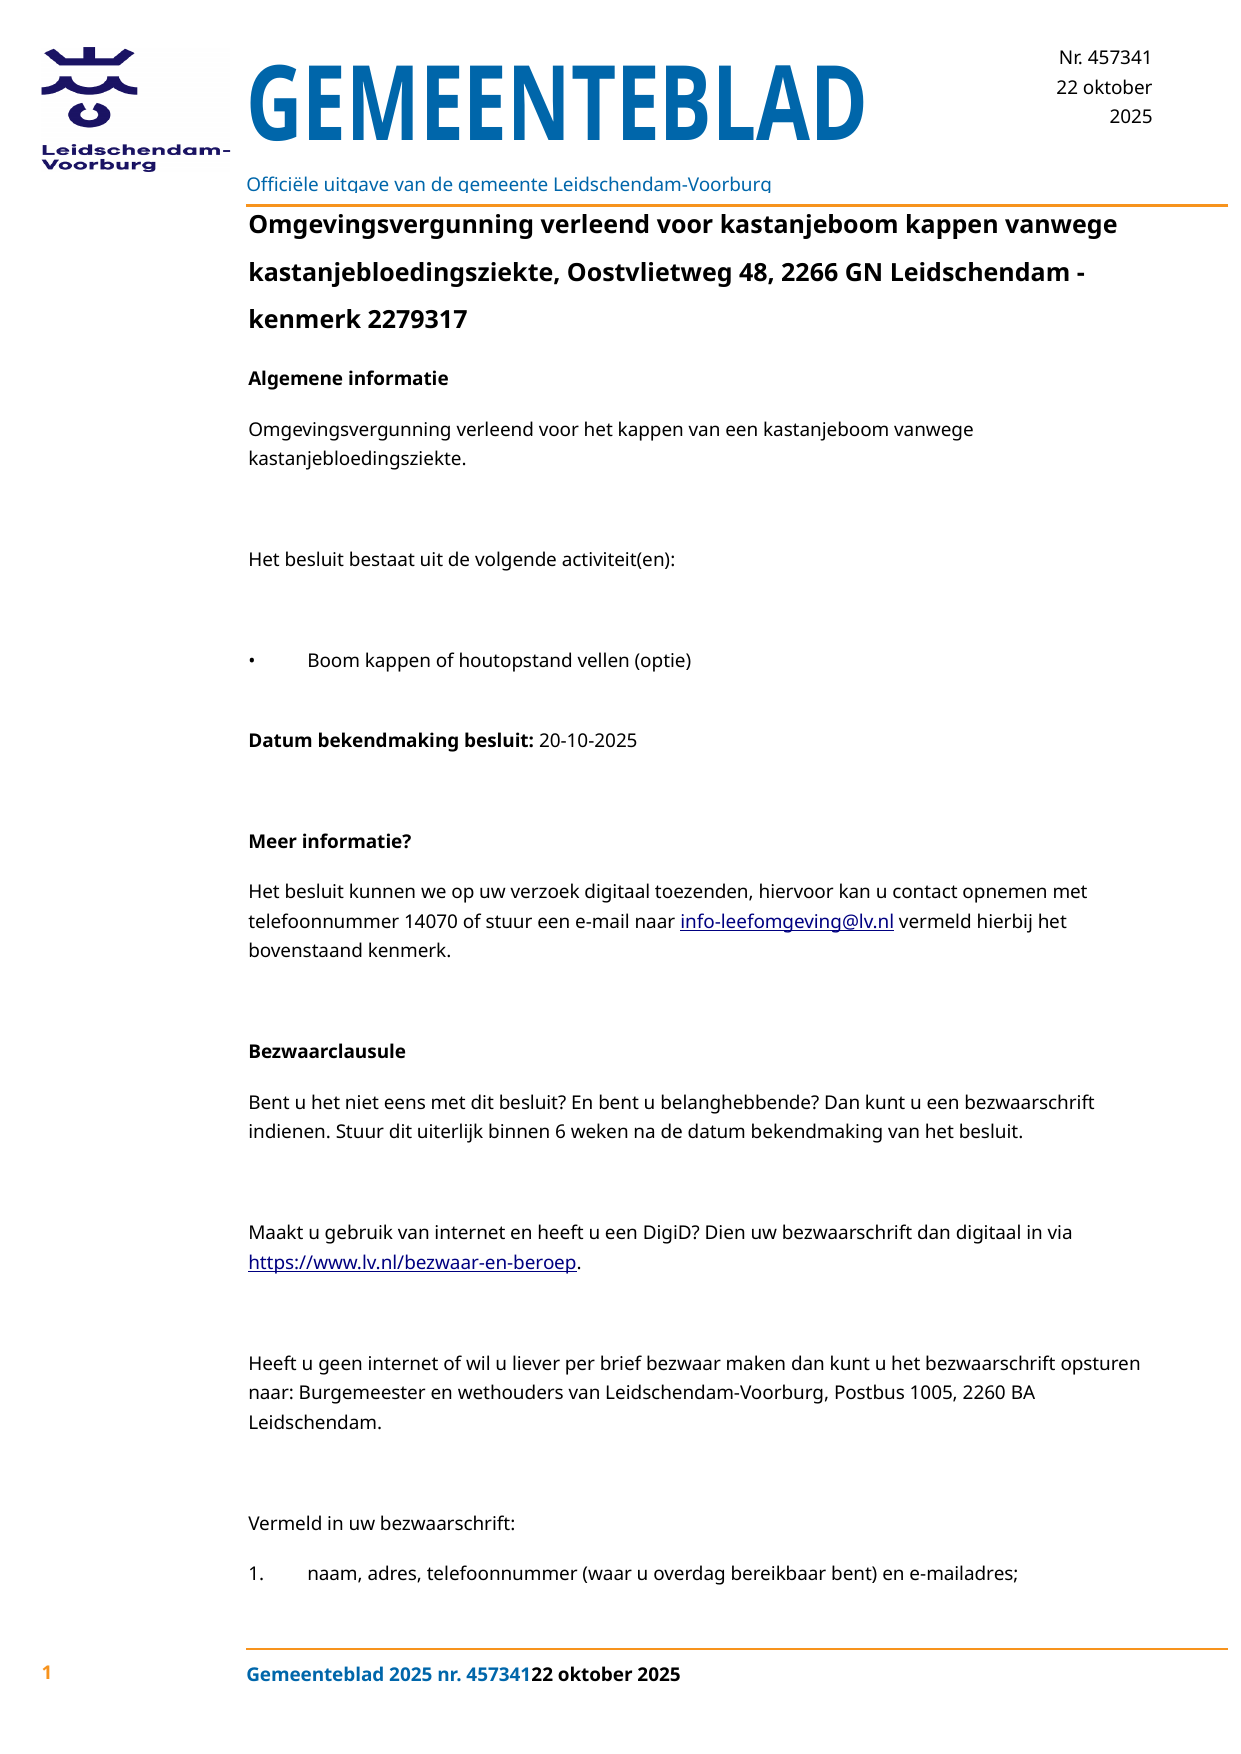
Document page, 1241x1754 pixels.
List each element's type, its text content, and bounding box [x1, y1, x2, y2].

text Meer informatie? [248, 828, 1152, 854]
text Maakt u gebruik van internet en heeft u een DigiD? Dien uw bezwaarschrift dan digitaal in via https://www.lv.nl/bezwaar-en-beroep. [248, 1219, 1152, 1274]
text Datum bekendmaking besluit: 20-10-2025 [248, 727, 1152, 753]
picture [41, 47, 231, 172]
text Bent u het niet eens met dit besluit? En bent u belanghebbende? Dan kunt u een bezwaarschrift indienen. Stuur dit uiterlijk binnen 6 weken na de datum bekendmaking van het besluit. [248, 1089, 1152, 1144]
list naam, adres, telefoonnummer (waar u overdag bereikbaar bent) en e-mailadres; [248, 1560, 1152, 1586]
text Het besluit kunnen we op uw verzoek digitaal toezenden, hiervoor kan u contact opnemen met telefoonnummer 14070 of stuur een e-mail naar info-leefomgeving@lv.nl vermeld hierbij het bovenstaand kenmerk. [248, 878, 1152, 963]
text Bezwaarclausule [248, 1038, 1152, 1064]
text Vermeld in uw bezwaarschrift: [248, 1510, 1152, 1535]
list Boom kappen of houtopstand vellen (optie) [248, 647, 1152, 673]
text Algemene informatie [248, 366, 1152, 391]
text Heeft u geen internet of wil u liever per brief bezwaar maken dan kunt u het bezwaarschrift opsturen naar: Burgemeester en wethouders van Leidschendam-Voorburg, Postbus 1005, 2260 BA Leidschendam. [248, 1350, 1152, 1434]
text Omgevingsvergunning verleend voor kastanjeboom kappen vanwege kastanjebloedingsziekte, Oostvlietweg 48, 2266 GN Leidschendam - kenmerk 2279317 [248, 207, 1152, 336]
text Omgevingsvergunning verleend voor het kappen van een kastanjeboom vanwege kastanjebloedingsziekte. [248, 416, 1152, 471]
text Het besluit bestaat uit de volgende activiteit(en): [248, 546, 1152, 572]
